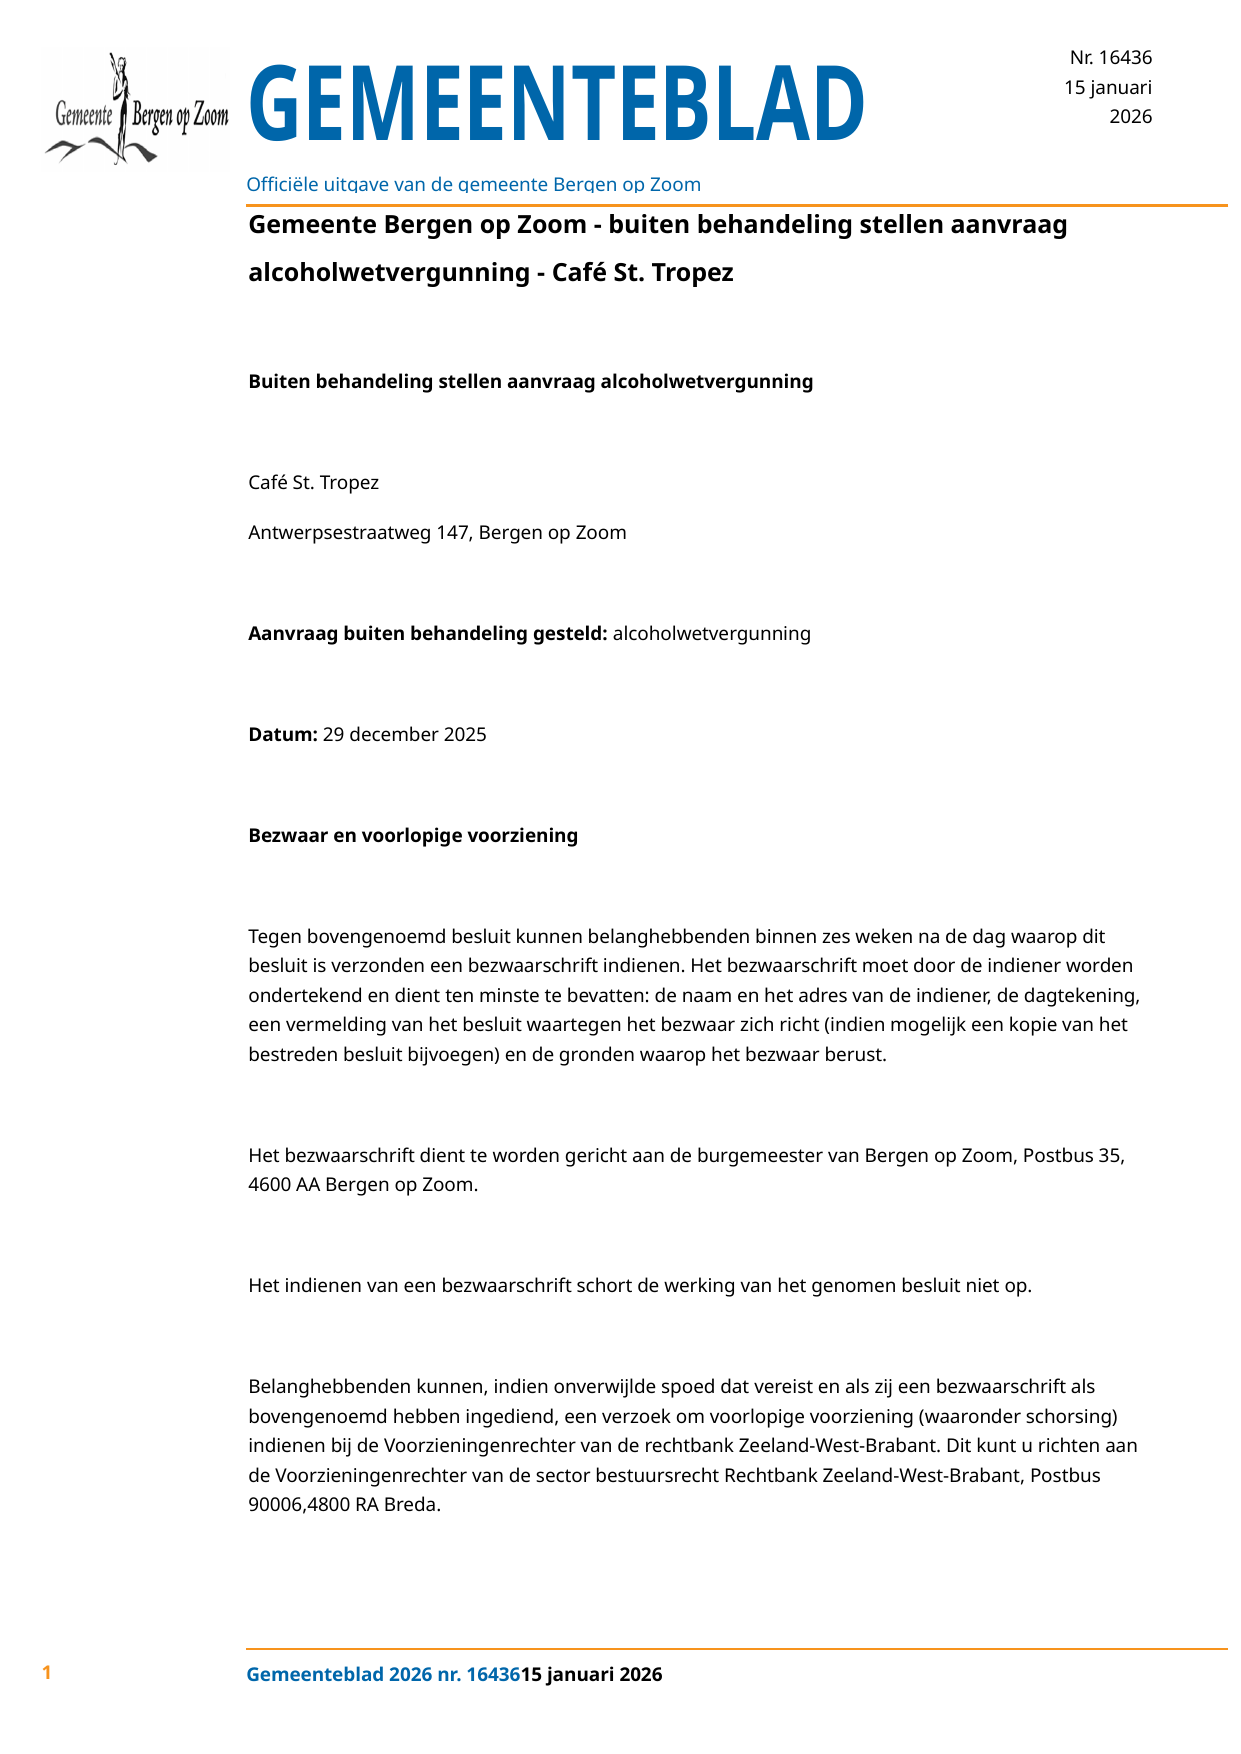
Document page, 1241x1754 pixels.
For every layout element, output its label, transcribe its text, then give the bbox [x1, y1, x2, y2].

text Tegen bovengenoemd besluit kunnen belanghebbenden binnen zes weken na de dag waarop dit besluit is verzonden een bezwaarschrift indienen. Het bezwaarschrift moet door de indiener worden ondertekend en dient ten minste te bevatten: de naam en het adres van de indiener, de dagtekening, een vermelding van het besluit waartegen het bezwaar zich richt (indien mogelijk een kopie van het bestreden besluit bijvoegen) en de gronden waarop het bezwaar berust. [248, 923, 1152, 1067]
text Datum: 29 december 2025 [248, 721, 1152, 747]
text Buiten behandeling stellen aanvraag alcoholwetvergunning [248, 368, 1152, 394]
text Café St. Tropez [248, 469, 1152, 495]
text Het bezwaarschrift dient te worden gericht aan de burgemeester van Bergen op Zoom, Postbus 35, 4600 AA Bergen op Zoom. [248, 1142, 1152, 1197]
text Gemeente Bergen op Zoom - buiten behandeling stellen aanvraag alcoholwetvergunning - Café St. Tropez [248, 207, 1152, 288]
text Belanghebbenden kunnen, indien onverwijlde spoed dat vereist en als zij een bezwaarschrift als bovengenoemd hebben ingediend, een verzoek om voorlopige voorziening (waaronder schorsing) indienen bij de Voorzieningenrechter van de rechtbank Zeeland-West-Brabant. Dit kunt u richten aan de Voorzieningenrechter van de sector bestuursrecht Rechtbank Zeeland-West-Brabant, Postbus 90006,4800 RA Breda. [248, 1373, 1152, 1517]
text Bezwaar en voorlopige voorziening [248, 822, 1152, 848]
picture [41, 47, 231, 172]
text Het indienen van een bezwaarschrift schort de werking van het genomen besluit niet op. [248, 1272, 1152, 1298]
text Antwerpsestraatweg 147, Bergen op Zoom [248, 519, 1152, 545]
text Aanvraag buiten behandeling gesteld: alcoholwetvergunning [248, 620, 1152, 646]
